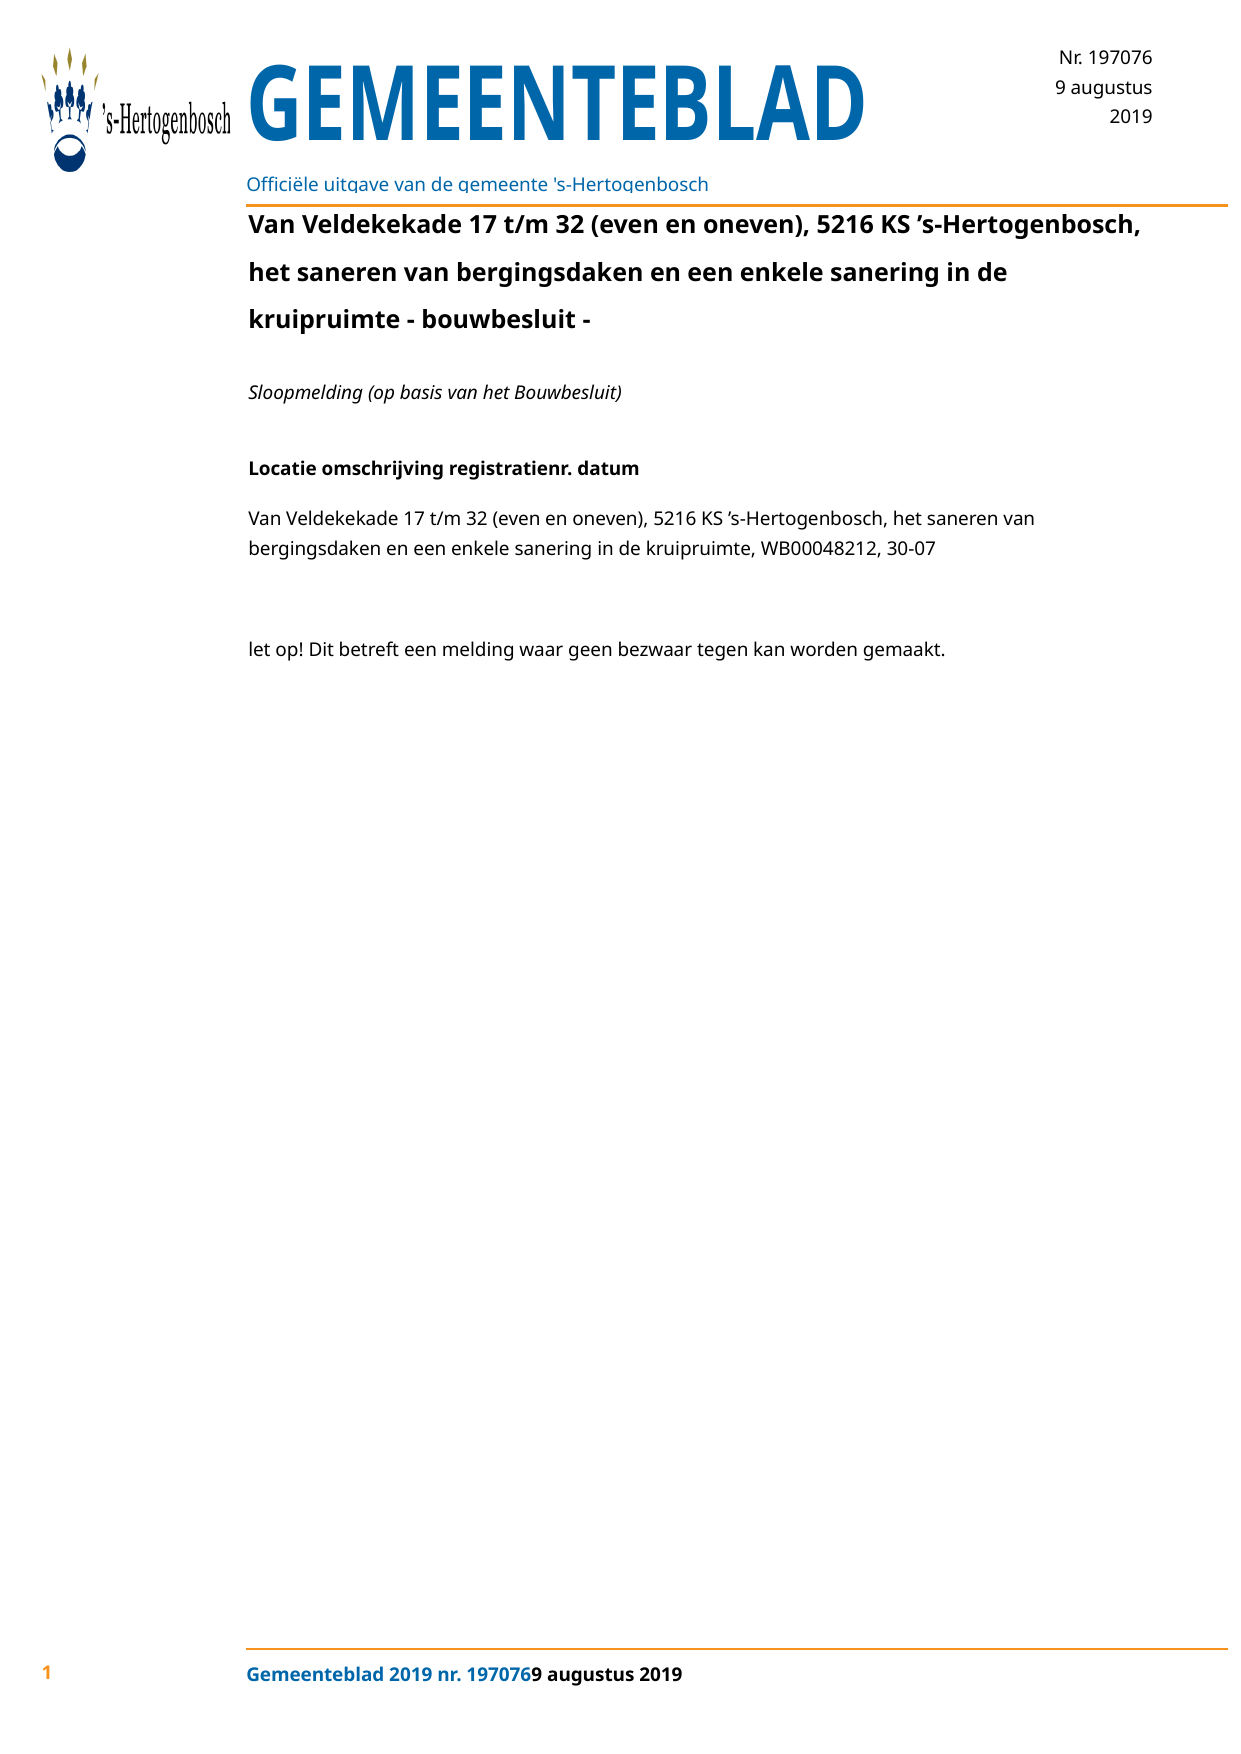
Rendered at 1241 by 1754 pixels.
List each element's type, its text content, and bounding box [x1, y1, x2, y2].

text let op! Dit betreft een melding waar geen bezwaar tegen kan worden gemaakt. [248, 636, 1152, 662]
text Van Veldekekade 17 t/m 32 (even en oneven), 5216 KS ’s-Hertogenbosch, het saneren van bergingsdaken en een enkele sanering in de kruipruimte - bouwbesluit - [248, 207, 1152, 336]
text Van Veldekekade 17 t/m 32 (even en oneven), 5216 KS ’s-Hertogenbosch, het saneren van bergingsdaken en een enkele sanering in de kruipruimte, WB00048212, 30-07 [248, 506, 1152, 561]
picture [41, 47, 231, 172]
text Locatie omschrijving registratienr. datum [248, 455, 1152, 481]
text Sloopmelding (op basis van het Bouwbesluit) [248, 379, 1152, 405]
